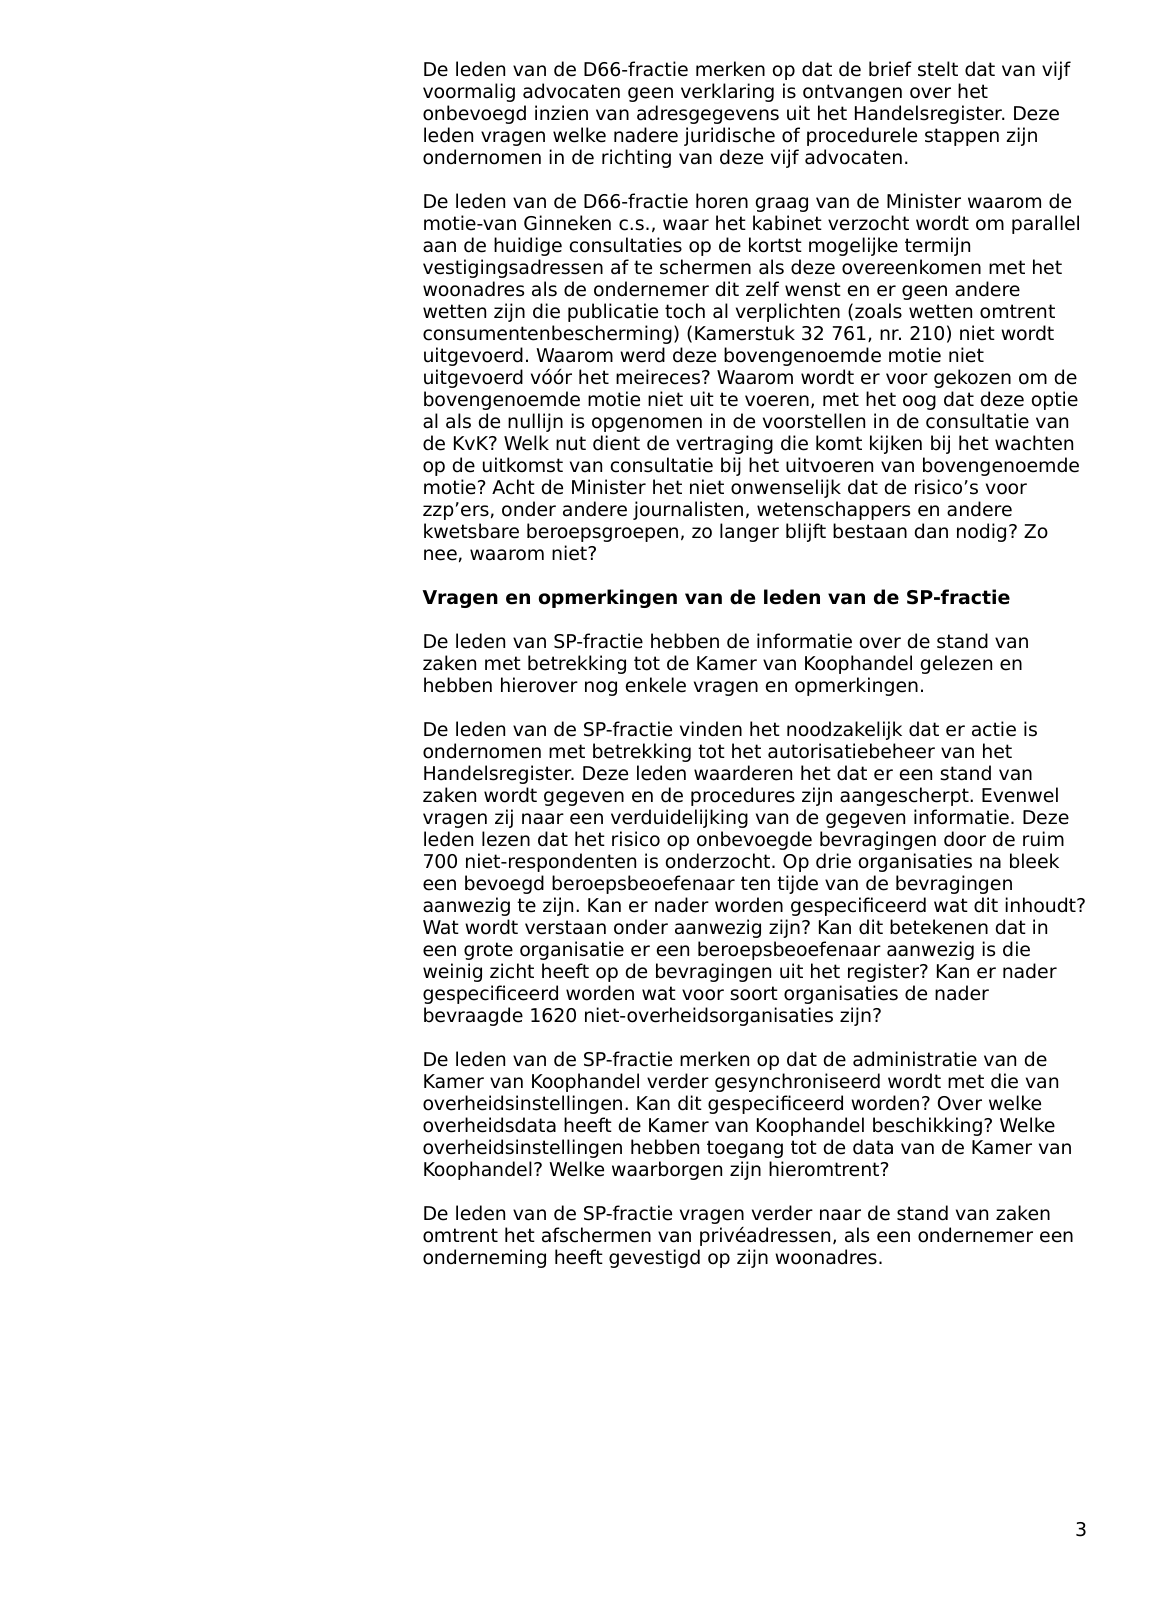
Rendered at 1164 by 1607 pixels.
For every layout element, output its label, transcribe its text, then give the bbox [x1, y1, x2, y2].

text De leden van de D66-fractie merken op dat de brief stelt dat van vijf voormalig advocaten geen verklaring is ontvangen over het onbevoegd inzien van adresgegevens uit het Handelsregister. Deze leden vragen welke nadere juridische of procedurele stappen zijn ondernomen in de richting van deze vijf advocaten. [422, 59, 1087, 169]
subtitle Vragen en opmerkingen van de leden van de SP-fractie [422, 587, 1087, 609]
text De leden van SP-fractie hebben de informatie over de stand van zaken met betrekking tot de Kamer van Koophandel gelezen en hebben hierover nog enkele vragen en opmerkingen. [422, 631, 1087, 697]
text De leden van de SP-fractie vinden het noodzakelijk dat er actie is ondernomen met betrekking tot het autorisatiebeheer van het Handelsregister. Deze leden waarderen het dat er een stand van zaken wordt gegeven en de procedures zijn aangescherpt. Evenwel vragen zij naar een verduidelijking van de gegeven informatie. Deze leden lezen dat het risico op onbevoegde bevragingen door de ruim 700 niet-respondenten is onderzocht. Op drie organisaties na bleek een bevoegd beroepsbeoefenaar ten tijde van de bevragingen aanwezig te zijn. Kan er nader worden gespecificeerd wat dit inhoudt? Wat wordt verstaan onder aanwezig zijn? Kan dit betekenen dat in een grote organisatie er een beroepsbeoefenaar aanwezig is die weinig zicht heeft op de bevragingen uit het register? Kan er nader gespecificeerd worden wat voor soort organisaties de nader bevraagde 1620 niet-overheidsorganisaties zijn? [422, 719, 1087, 1027]
text De leden van de SP-fractie merken op dat de administratie van de Kamer van Koophandel verder gesynchroniseerd wordt met die van overheidsinstellingen. Kan dit gespecificeerd worden? Over welke overheidsdata heeft de Kamer van Koophandel beschikking? Welke overheidsinstellingen hebben toegang tot de data van de Kamer van Koophandel? Welke waarborgen zijn hieromtrent? [422, 1049, 1087, 1181]
text De leden van de SP-fractie vragen verder naar de stand van zaken omtrent het afschermen van privéadressen, als een ondernemer een onderneming heeft gevestigd op zijn woonadres. [422, 1203, 1087, 1269]
text De leden van de D66-fractie horen graag van de Minister waarom de motie-van Ginneken c.s., waar het kabinet verzocht wordt om parallel aan de huidige consultaties op de kortst mogelijke termijn vestigingsadressen af te schermen als deze overeenkomen met het woonadres als de ondernemer dit zelf wenst en er geen andere wetten zijn die publicatie toch al verplichten (zoals wetten omtrent consumentenbescherming) (Kamerstuk 32 761, nr. 210) niet wordt uitgevoerd. Waarom werd deze bovengenoemde motie niet uitgevoerd vóór het meireces? Waarom wordt er voor gekozen om de bovengenoemde motie niet uit te voeren, met het oog dat deze optie al als de nullijn is opgenomen in de voorstellen in de consultatie van de KvK? Welk nut dient de vertraging die komt kijken bij het wachten op de uitkomst van consultatie bij het uitvoeren van bovengenoemde motie? Acht de Minister het niet onwenselijk dat de risico’s voor zzp’ers, onder andere journalisten, wetenschappers en andere kwetsbare beroepsgroepen, zo langer blijft bestaan dan nodig? Zo nee, waarom niet? [422, 191, 1087, 565]
